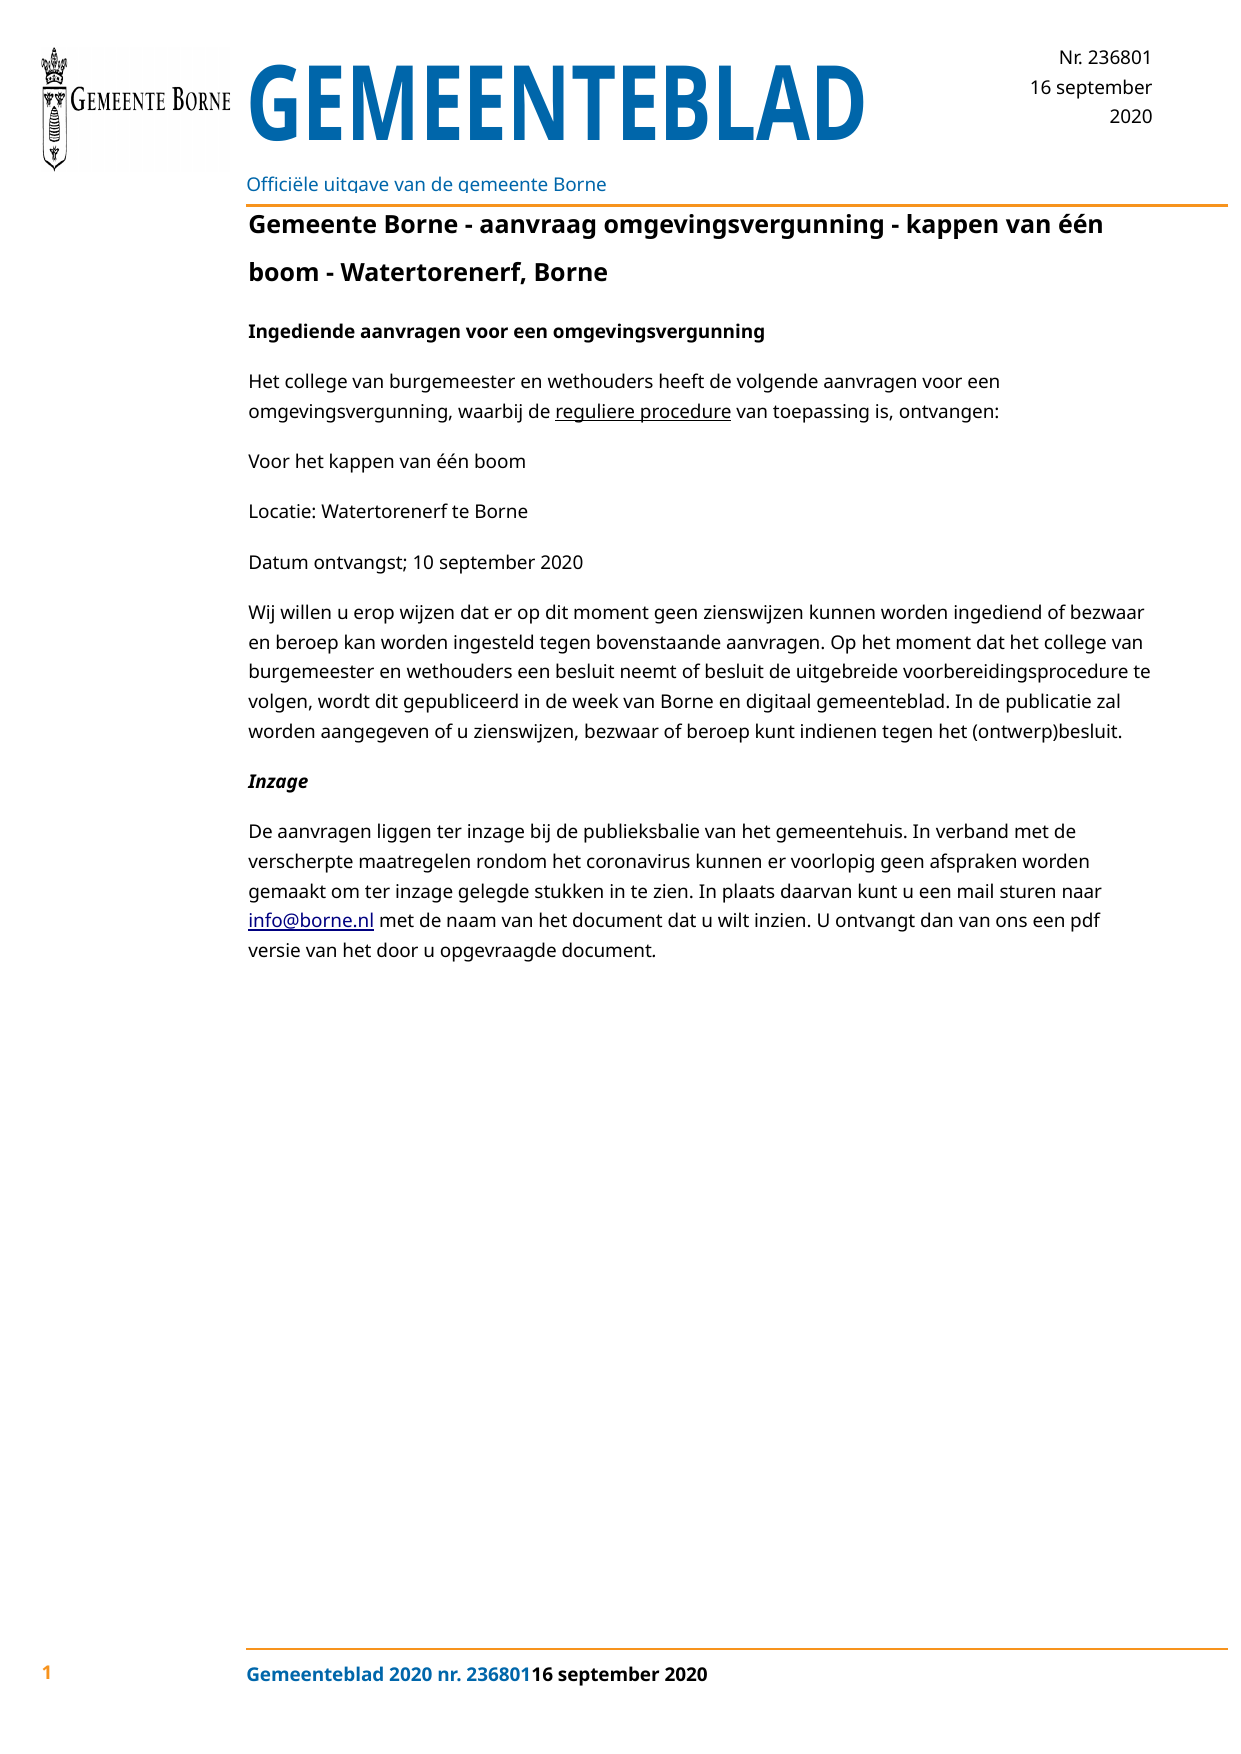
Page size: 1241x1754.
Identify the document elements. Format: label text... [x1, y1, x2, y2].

text Datum ontvangst; 10 september 2020 [248, 549, 1152, 575]
text De aanvragen liggen ter inzage bij de publieksbalie van het gemeentehuis. In verband met de verscherpte maatregelen rondom het coronavirus kunnen er voorlopig geen afspraken worden gemaakt om ter inzage gelegde stukken in te zien. In plaats daarvan kunt u een mail sturen naar info@borne.nl met de naam van het document dat u wilt inzien. U ontvangt dan van ons een pdf versie van het door u opgevraagde document. [248, 819, 1152, 963]
text Ingediende aanvragen voor een omgevingsvergunning [248, 318, 1152, 344]
text Inzage [248, 768, 1152, 794]
text Locatie: Watertorenerf te Borne [248, 499, 1152, 524]
text Voor het kappen van één boom [248, 448, 1152, 474]
text Gemeente Borne - aanvraag omgevingsvergunning - kappen van één boom - Watertorenerf, Borne [248, 207, 1152, 288]
text Het college van burgemeester en wethouders heeft de volgende aanvragen voor een omgevingsvergunning, waarbij de reguliere procedure van toepassing is, ontvangen: [248, 368, 1152, 424]
picture [41, 47, 231, 172]
text Wij willen u erop wijzen dat er op dit moment geen zienswijzen kunnen worden ingediend of bezwaar en beroep kan worden ingesteld tegen bovenstaande aanvragen. Op het moment dat het college van burgemeester en wethouders een besluit neemt of besluit de uitgebreide voorbereidingsprocedure te volgen, wordt dit gepubliceerd in de week van Borne en digitaal gemeenteblad. In de publicatie zal worden aangegeven of u zienswijzen, bezwaar of beroep kunt indienen tegen het (ontwerp)besluit. [248, 599, 1152, 744]
